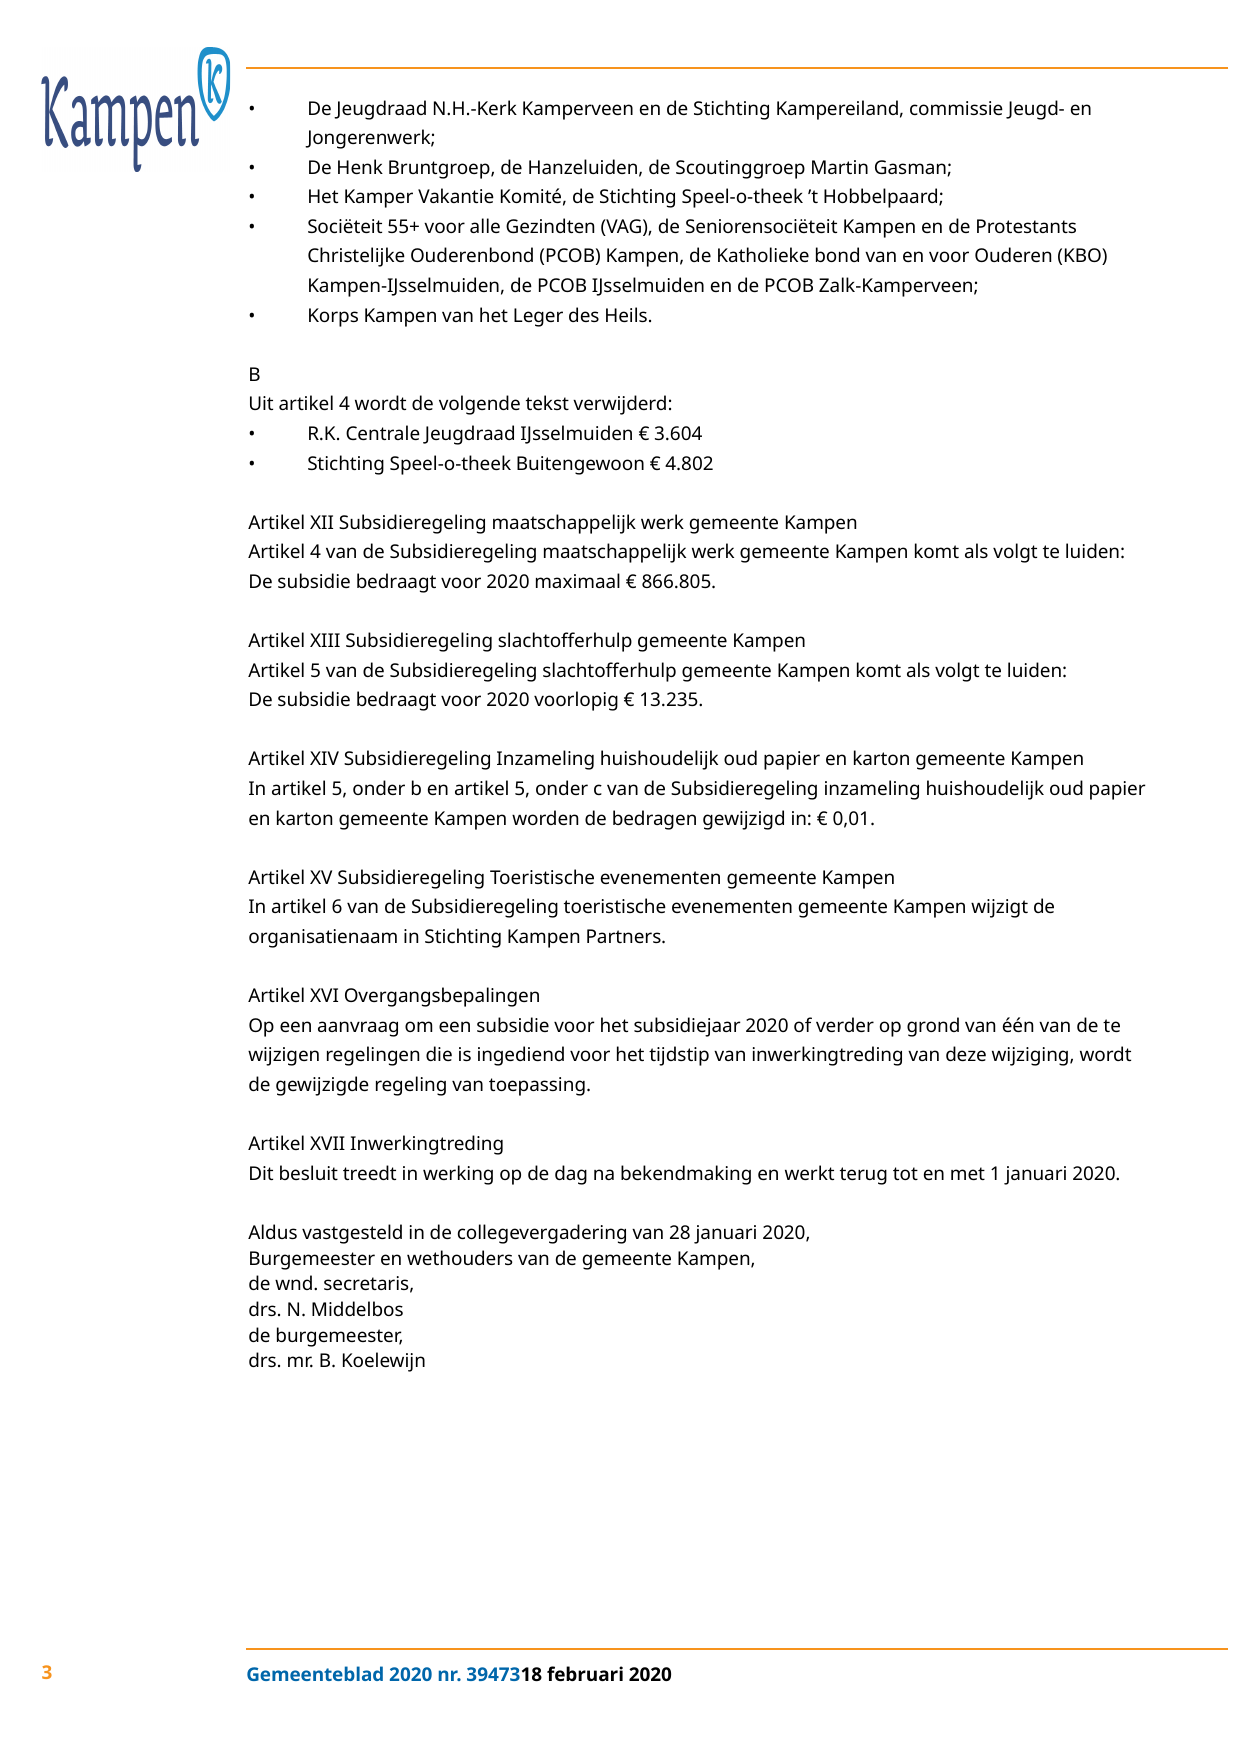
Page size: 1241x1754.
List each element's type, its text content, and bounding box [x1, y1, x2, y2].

text Uit artikel 4 wordt de volgende tekst verwijderd: [248, 391, 1152, 416]
text de gewijzigde regeling van toepassing. [248, 1071, 1152, 1097]
list Het Kamper Vakantie Komité, de Stichting Speel-o-theek ’t Hobbelpaard; [248, 183, 1152, 209]
list De Jeugdraad N.H.-Kerk Kamperveen en de Stichting Kampereiland, commissie Jeugd- en Jongerenwerk; [248, 95, 1152, 150]
text B [248, 361, 1152, 387]
text Burgemeester en wethouders van de gemeente Kampen, [248, 1245, 1152, 1270]
text Artikel XII Subsidieregeling maatschappelijk werk gemeente Kampen [248, 509, 1152, 535]
picture [41, 47, 231, 172]
text Op een aanvraag om een subsidie voor het subsidiejaar 2020 of verder op grond van één van de te wijzigen regelingen die is ingediend voor het tijdstip van inwerkingtreding van deze wijziging, wordt [248, 1012, 1152, 1067]
text De subsidie bedraagt voor 2020 maximaal € 866.805. [248, 568, 1152, 594]
text In artikel 5, onder b en artikel 5, onder c van de Subsidieregeling inzameling huishoudelijk oud papier en karton gemeente Kampen worden de bedragen gewijzigd in: € 0,01. [248, 775, 1152, 831]
text Artikel 5 van de Subsidieregeling slachtofferhulp gemeente Kampen komt als volgt te luiden: [248, 657, 1152, 683]
text drs. mr. B. Koelewijn [248, 1348, 1152, 1373]
text Artikel XIV Subsidieregeling Inzameling huishoudelijk oud papier en karton gemeente Kampen [248, 746, 1152, 771]
text Artikel XIII Subsidieregeling slachtofferhulp gemeente Kampen [248, 627, 1152, 653]
text Artikel XVI Overgangsbepalingen [248, 982, 1152, 1008]
list R.K. Centrale Jeugdraad IJsselmuiden € 3.604 [248, 420, 1152, 446]
text Artikel 4 van de Subsidieregeling maatschappelijk werk gemeente Kampen komt als volgt te luiden: [248, 538, 1152, 564]
text Dit besluit treedt in werking op de dag na bekendmaking en werkt terug tot en met 1 januari 2020. [248, 1160, 1152, 1186]
text de wnd. secretaris, [248, 1270, 1152, 1296]
text De subsidie bedraagt voor 2020 voorlopig € 13.235. [248, 686, 1152, 712]
text Aldus vastgesteld in de collegevergadering van 28 januari 2020, [248, 1219, 1152, 1245]
text Artikel XVII Inwerkingtreding [248, 1130, 1152, 1156]
text In artikel 6 van de Subsidieregeling toeristische evenementen gemeente Kampen wijzigt de organisatienaam in Stichting Kampen Partners. [248, 893, 1152, 949]
text drs. N. Middelbos [248, 1296, 1152, 1322]
text de burgemeester, [248, 1322, 1152, 1348]
text Artikel XV Subsidieregeling Toeristische evenementen gemeente Kampen [248, 864, 1152, 890]
list Korps Kampen van het Leger des Heils. [248, 302, 1152, 328]
list Sociëteit 55+ voor alle Gezindten (VAG), de Seniorensociëteit Kampen en de Protestants Christelijke Ouderenbond (PCOB) Kampen, de Katholieke bond van en voor Ouderen (KBO) Kampen-IJsselmuiden, de PCOB IJsselmuiden en de PCOB Zalk-Kamperveen; [248, 213, 1152, 298]
list De Henk Bruntgroep, de Hanzeluiden, de Scoutinggroep Martin Gasman; [248, 154, 1152, 180]
list Stichting Speel-o-theek Buitengewoon € 4.802 [248, 450, 1152, 476]
